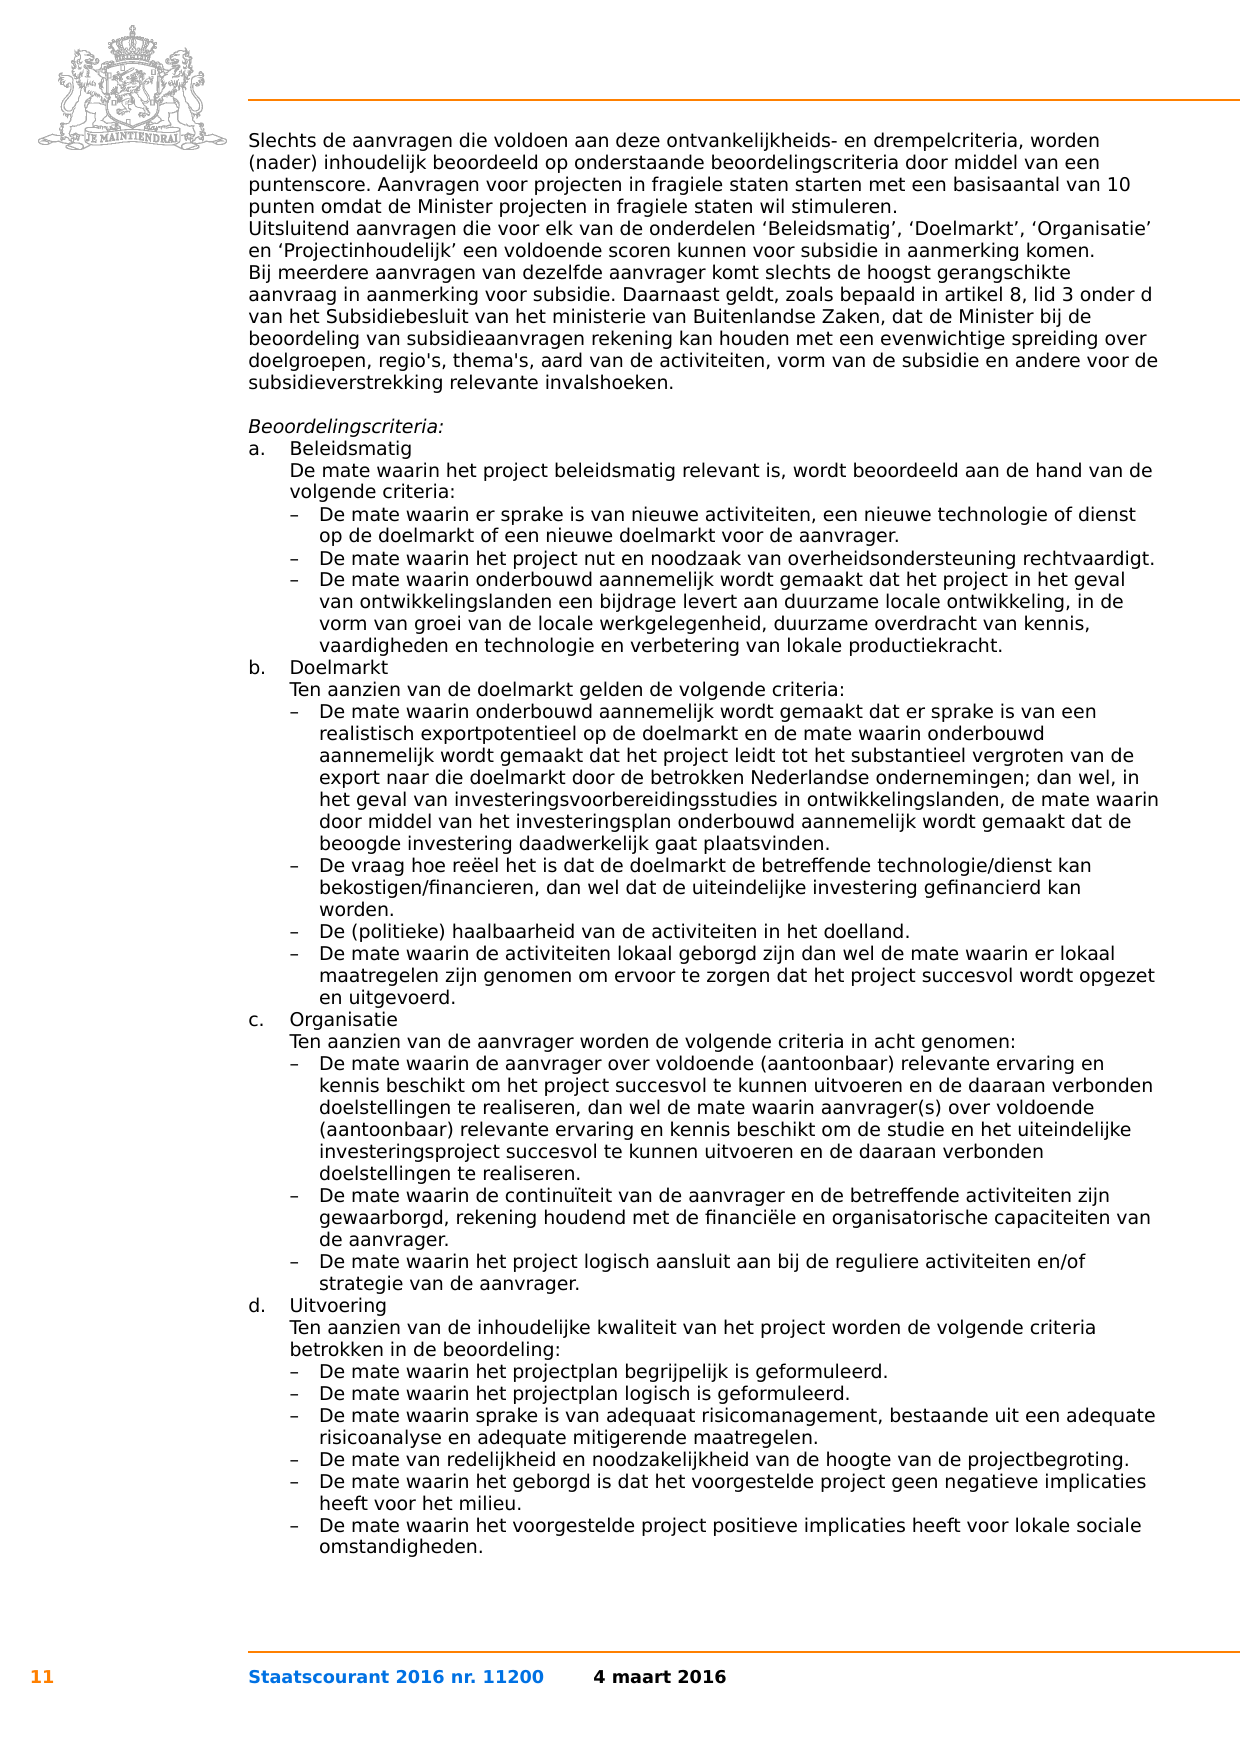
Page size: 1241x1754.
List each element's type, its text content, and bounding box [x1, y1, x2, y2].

text – De mate waarin het project nut en noodzaak van overheidsondersteuning rechtvaardigt. [289, 547, 1163, 569]
text – De mate waarin het project logisch aansluit aan bij de reguliere activiteiten en/of strategie van de aanvrager. [289, 1251, 1163, 1295]
text – De mate waarin sprake is van adequaat risicomanagement, bestaande uit een adequate risicoanalyse en adequate mitigerende maatregelen. [289, 1404, 1163, 1448]
text – De mate waarin er sprake is van nieuwe activiteiten, een nieuwe technologie of dienst op de doelmarkt of een nieuwe doelmarkt voor de aanvrager. [289, 503, 1163, 547]
text Ten aanzien van de doelmarkt gelden de volgende criteria: [289, 679, 1163, 701]
text – De vraag hoe reëel het is dat de doelmarkt de betreffende technologie/dienst kan bekostigen/financieren, dan wel dat de uiteindelijke investering gefinancierd kan worden. [289, 855, 1163, 921]
text – De mate waarin de activiteiten lokaal geborgd zijn dan wel de mate waarin er lokaal maatregelen zijn genomen om ervoor te zorgen dat het project succesvol wordt opgezet en uitgevoerd. [289, 943, 1163, 1009]
text – De mate waarin onderbouwd aannemelijk wordt gemaakt dat er sprake is van een realistisch exportpotentieel op de doelmarkt en de mate waarin onderbouwd aannemelijk wordt gemaakt dat het project leidt tot het substantieel vergroten van de export naar die doelmarkt door de betrokken Nederlandse ondernemingen; dan wel, in het geval van investeringsvoorbereidingsstudies in ontwikkelingslanden, de mate waarin door middel van het investeringsplan onderbouwd aannemelijk wordt gemaakt dat de beoogde investering daadwerkelijk gaat plaatsvinden. [289, 701, 1163, 855]
text Uitsluitend aanvragen die voor elk van de onderdelen ‘Beleidsmatig’, ‘Doelmarkt’, ‘Organisatie’ en ‘Projectinhoudelijk’ een voldoende scoren kunnen voor subsidie in aanmerking komen. [248, 218, 1163, 262]
text a. Beleidsmatig [248, 437, 1163, 459]
picture [38, 25, 227, 150]
text Bij meerdere aanvragen van dezelfde aanvrager komt slechts de hoogst gerangschikte aanvraag in aanmerking voor subsidie. Daarnaast geldt, zoals bepaald in artikel 8, lid 3 onder d van het Subsidiebesluit van het ministerie van Buitenlandse Zaken, dat de Minister bij de beoordeling van subsidieaanvragen rekening kan houden met een evenwichtige spreiding over doelgroepen, regio's, thema's, aard van de activiteiten, vorm van de subsidie en andere voor de subsidieverstrekking relevante invalshoeken. [248, 262, 1163, 394]
text Beoordelingscriteria: [248, 416, 1163, 437]
text Slechts de aanvragen die voldoen aan deze ontvankelijkheids- en drempelcriteria, worden (nader) inhoudelijk beoordeeld op onderstaande beoordelingscriteria door middel van een puntenscore. Aanvragen voor projecten in fragiele staten starten met een basisaantal van 10 punten omdat de Minister projecten in fragiele staten wil stimuleren. [248, 130, 1163, 218]
text – De mate waarin onderbouwd aannemelijk wordt gemaakt dat het project in het geval van ontwikkelingslanden een bijdrage levert aan duurzame locale ontwikkeling, in de vorm van groei van de locale werkgelegenheid, duurzame overdracht van kennis, vaardigheden en technologie en verbetering van lokale productiekracht. [289, 569, 1163, 657]
text – De mate waarin het geborgd is dat het voorgestelde project geen negatieve implicaties heeft voor het milieu. [289, 1471, 1163, 1514]
text c. Organisatie [248, 1009, 1163, 1031]
text – De mate waarin de continuïteit van de aanvrager en de betreffende activiteiten zijn gewaarborgd, rekening houdend met de financiële en organisatorische capaciteiten van de aanvrager. [289, 1185, 1163, 1251]
text – De mate waarin het projectplan logisch is geformuleerd. [289, 1383, 1163, 1404]
text – De (politieke) haalbaarheid van de activiteiten in het doelland. [289, 921, 1163, 943]
text – De mate waarin het voorgestelde project positieve implicaties heeft voor lokale sociale omstandigheden. [289, 1514, 1163, 1558]
text Ten aanzien van de inhoudelijke kwaliteit van het project worden de volgende criteria betrokken in de beoordeling: [289, 1317, 1163, 1361]
text – De mate waarin het projectplan begrijpelijk is geformuleerd. [289, 1361, 1163, 1383]
text Ten aanzien van de aanvrager worden de volgende criteria in acht genomen: [289, 1031, 1163, 1053]
text d. Uitvoering [248, 1295, 1163, 1317]
text – De mate van redelijkheid en noodzakelijkheid van de hoogte van de projectbegroting. [289, 1448, 1163, 1471]
text b. Doelmarkt [248, 657, 1163, 679]
text – De mate waarin de aanvrager over voldoende (aantoonbaar) relevante ervaring en kennis beschikt om het project succesvol te kunnen uitvoeren en de daaraan verbonden doelstellingen te realiseren, dan wel de mate waarin aanvrager(s) over voldoende (aantoonbaar) relevante ervaring en kennis beschikt om de studie en het uiteindelijke investeringsproject succesvol te kunnen uitvoeren en de daaraan verbonden doelstellingen te realiseren. [289, 1053, 1163, 1185]
text De mate waarin het project beleidsmatig relevant is, wordt beoordeeld aan de hand van de volgende criteria: [289, 459, 1163, 503]
